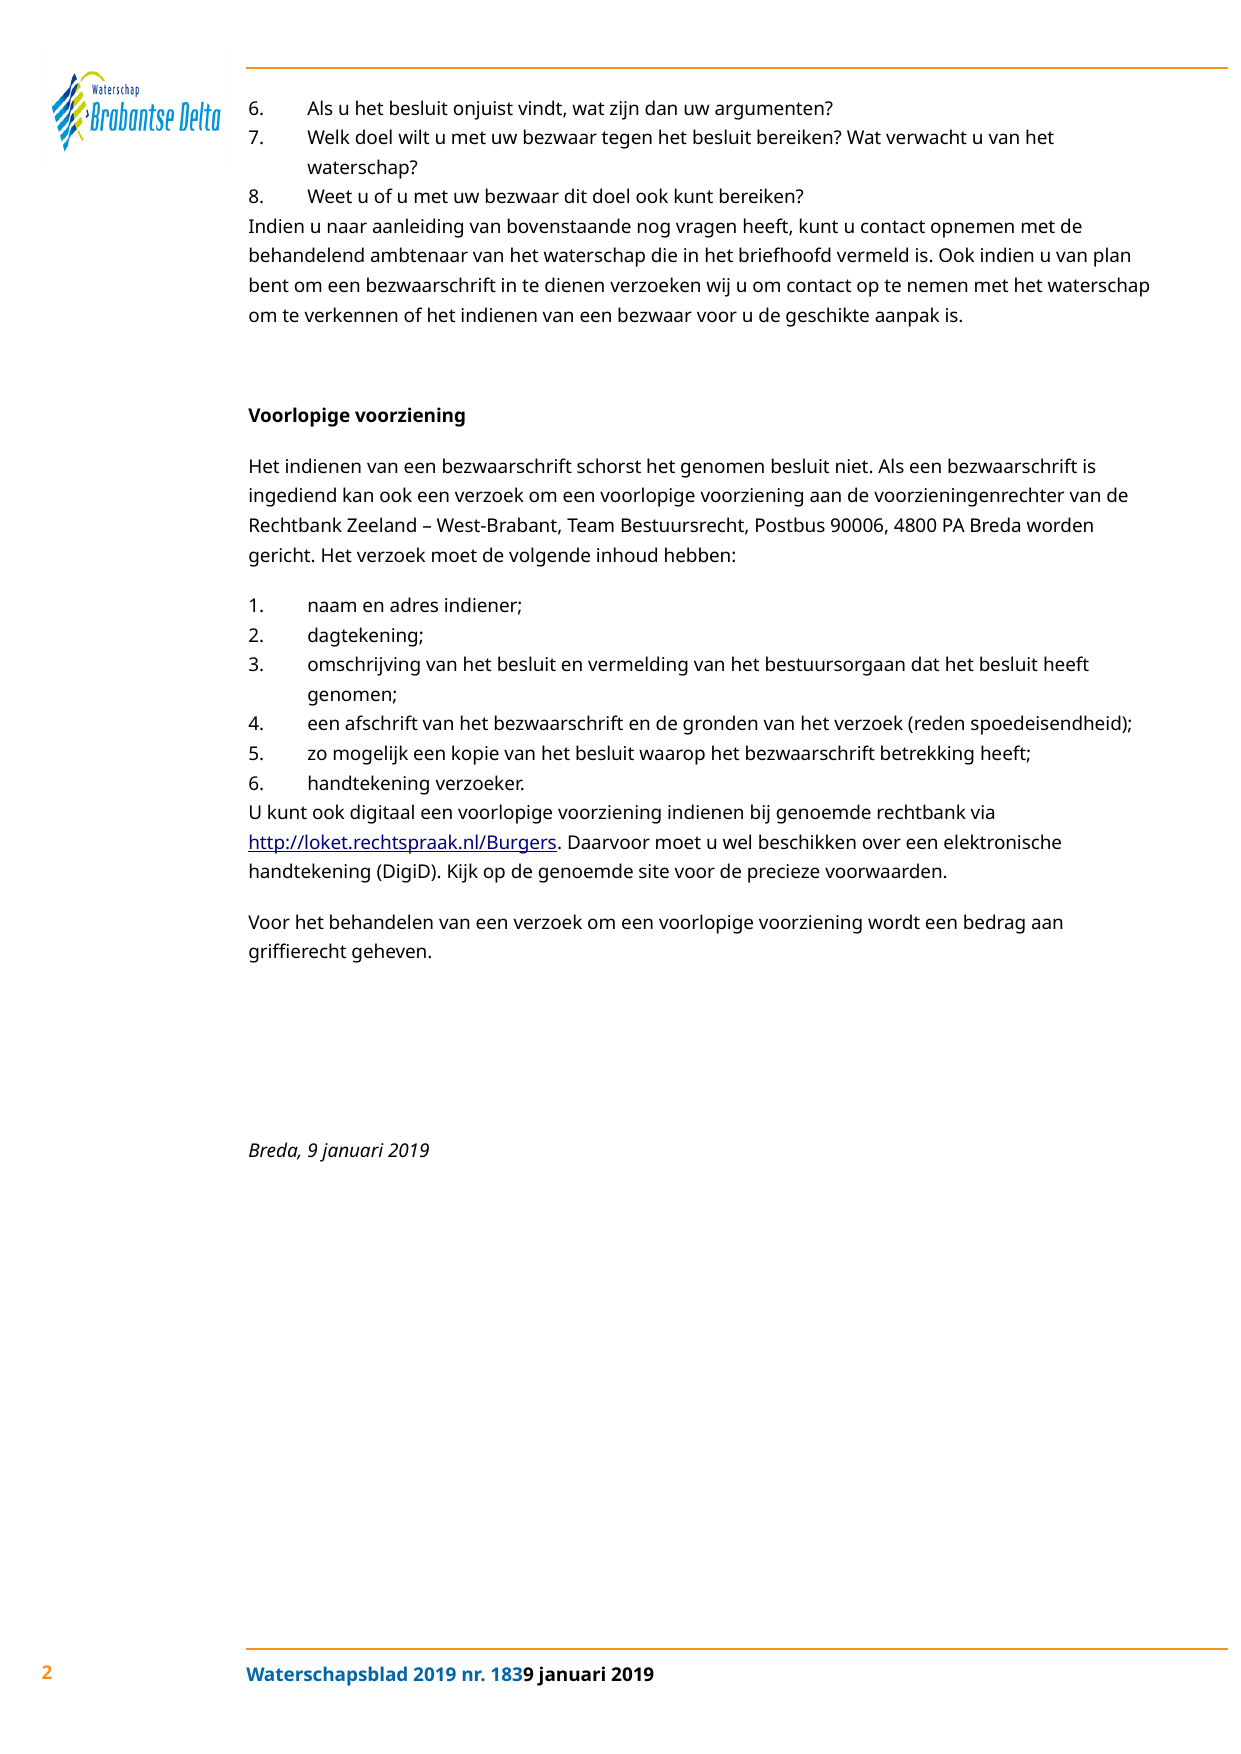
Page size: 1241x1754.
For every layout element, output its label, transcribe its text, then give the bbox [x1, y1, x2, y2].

list zo mogelijk een kopie van het besluit waarop het bezwaarschrift betrekking heeft; [248, 740, 1152, 766]
text Breda, 9 januari 2019 [248, 1138, 1152, 1163]
list naam en adres indiener; [248, 592, 1152, 618]
picture [41, 47, 231, 172]
list Welk doel wilt u met uw bezwaar tegen het besluit bereiken? Wat verwacht u van het waterschap? [248, 124, 1152, 180]
text Voor het behandelen van een verzoek om een voorlopige voorziening wordt een bedrag aan griffierecht geheven. [248, 909, 1152, 964]
text U kunt ook digitaal een voorlopige voorziening indienen bij genoemde rechtbank via http://loket.rechtspraak.nl/Burgers. Daarvoor moet u wel beschikken over een elektronische handtekening (DigiD). Kijk op de genoemde site voor de precieze voorwaarden. [248, 799, 1152, 884]
list dagtekening; [248, 622, 1152, 648]
text Voorlopige voorziening [248, 403, 1152, 428]
list een afschrift van het bezwaarschrift en de gronden van het verzoek (reden spoedeisendheid); [248, 711, 1152, 736]
text Indien u naar aanleiding van bovenstaande nog vragen heeft, kunt u contact opnemen met de behandelend ambtenaar van het waterschap die in het briefhoofd vermeld is. Ook indien u van plan bent om een bezwaarschrift in te dienen verzoeken wij u om contact op te nemen met het waterschap om te verkennen of het indienen van een bezwaar voor u de geschikte aanpak is. [248, 213, 1152, 328]
list Als u het besluit onjuist vindt, wat zijn dan uw argumenten? [248, 95, 1152, 121]
list Weet u of u met uw bezwaar dit doel ook kunt bereiken? [248, 183, 1152, 209]
text Het indienen van een bezwaarschrift schorst het genomen besluit niet. Als een bezwaarschrift is ingediend kan ook een verzoek om een voorlopige voorziening aan de voorzieningenrechter van de Rechtbank Zeeland – West-Brabant, Team Bestuursrecht, Postbus 90006, 4800 PA Breda worden gericht. Het verzoek moet de volgende inhoud hebben: [248, 453, 1152, 568]
list omschrijving van het besluit en vermelding van het bestuursorgaan dat het besluit heeft genomen; [248, 651, 1152, 707]
list handtekening verzoeker. [248, 770, 1152, 796]
